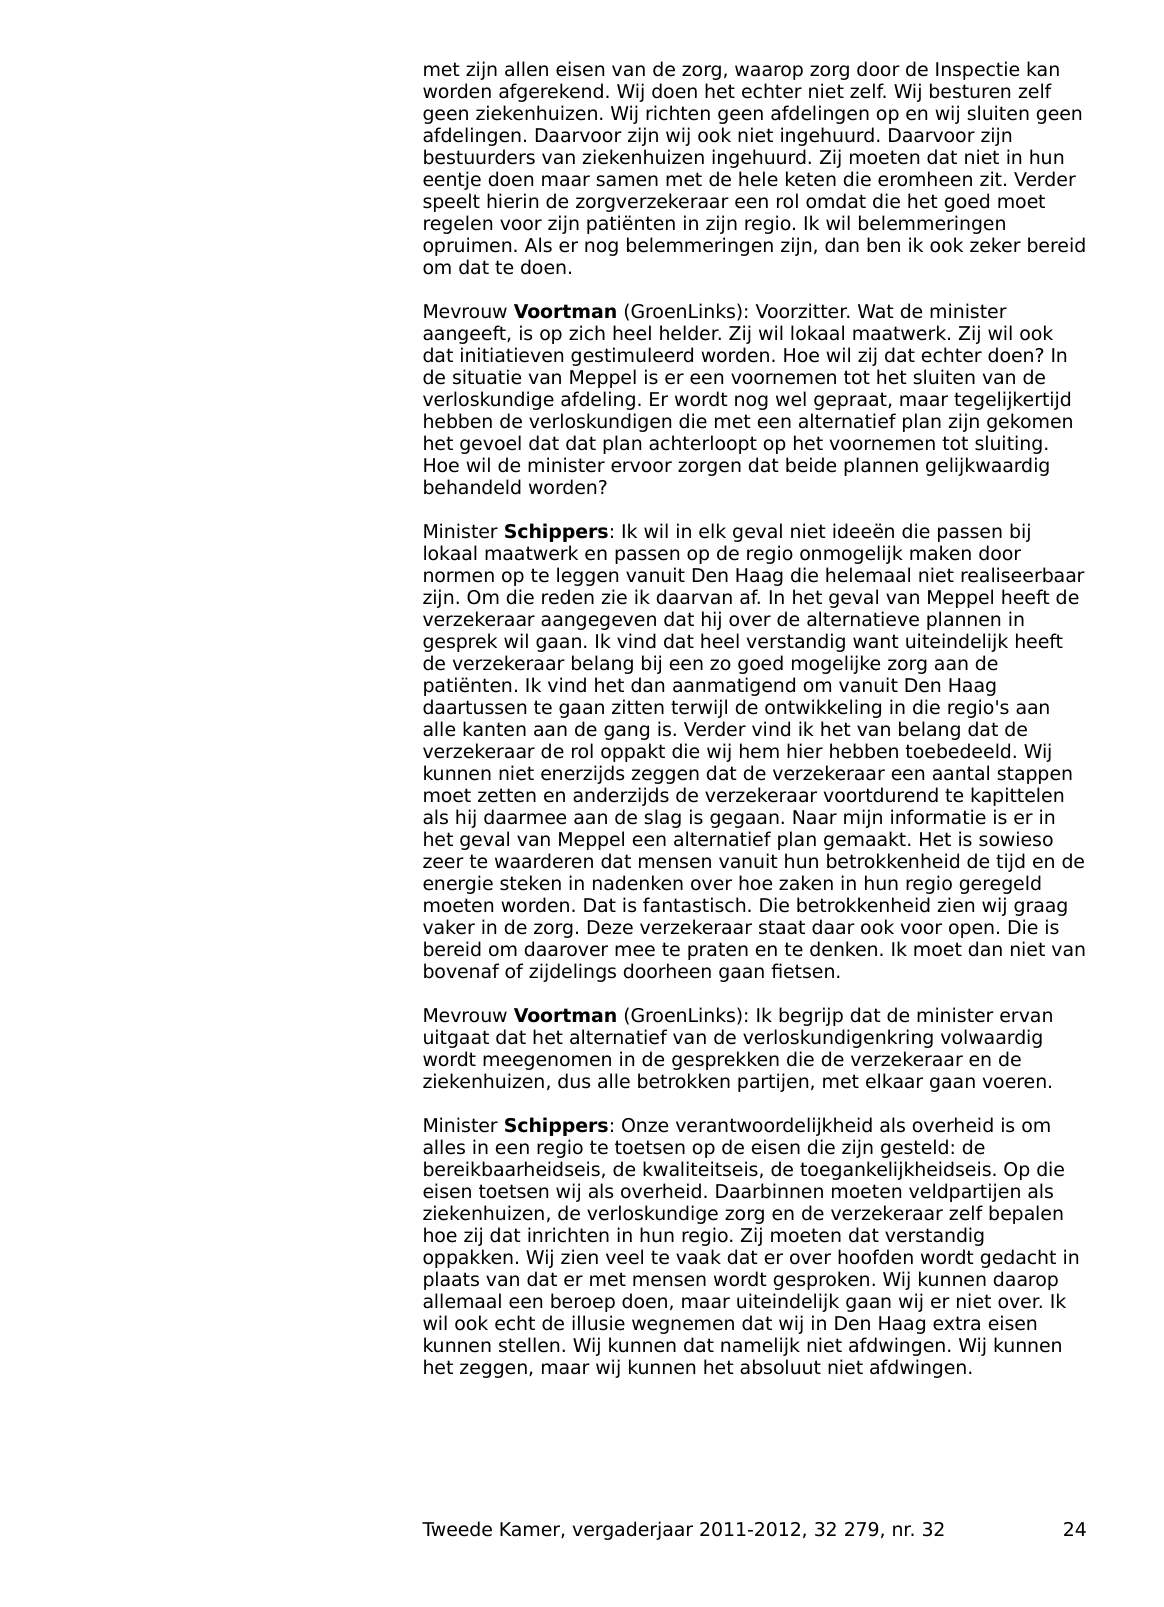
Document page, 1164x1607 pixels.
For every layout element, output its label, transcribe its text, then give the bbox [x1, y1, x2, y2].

text Mevrouw Voortman (GroenLinks): Ik begrijp dat de minister ervan uitgaat dat het alternatief van de verloskundigenkring volwaardig wordt meegenomen in de gesprekken die de verzekeraar en de ziekenhuizen, dus alle betrokken partijen, met elkaar gaan voeren. [422, 1005, 1087, 1093]
text met zijn allen eisen van de zorg, waarop zorg door de Inspectie kan worden afgerekend. Wij doen het echter niet zelf. Wij besturen zelf geen ziekenhuizen. Wij richten geen afdelingen op en wij sluiten geen afdelingen. Daarvoor zijn wij ook niet ingehuurd. Daarvoor zijn bestuurders van ziekenhuizen ingehuurd. Zij moeten dat niet in hun eentje doen maar samen met de hele keten die eromheen zit. Verder speelt hierin de zorgverzekeraar een rol omdat die het goed moet regelen voor zijn patiënten in zijn regio. Ik wil belemmeringen opruimen. Als er nog belemmeringen zijn, dan ben ik ook zeker bereid om dat te doen. [422, 59, 1087, 279]
text Minister Schippers: Ik wil in elk geval niet ideeën die passen bij lokaal maatwerk en passen op de regio onmogelijk maken door normen op te leggen vanuit Den Haag die helemaal niet realiseerbaar zijn. Om die reden zie ik daarvan af. In het geval van Meppel heeft de verzekeraar aangegeven dat hij over de alternatieve plannen in gesprek wil gaan. Ik vind dat heel verstandig want uiteindelijk heeft de verzekeraar belang bij een zo goed mogelijke zorg aan de patiënten. Ik vind het dan aanmatigend om vanuit Den Haag daartussen te gaan zitten terwijl de ontwikkeling in die regio's aan alle kanten aan de gang is. Verder vind ik het van belang dat de verzekeraar de rol oppakt die wij hem hier hebben toebedeeld. Wij kunnen niet enerzijds zeggen dat de verzekeraar een aantal stappen moet zetten en anderzijds de verzekeraar voortdurend te kapittelen als hij daarmee aan de slag is gegaan. Naar mijn informatie is er in het geval van Meppel een alternatief plan gemaakt. Het is sowieso zeer te waarderen dat mensen vanuit hun betrokkenheid de tijd en de energie steken in nadenken over hoe zaken in hun regio geregeld moeten worden. Dat is fantastisch. Die betrokkenheid zien wij graag vaker in de zorg. Deze verzekeraar staat daar ook voor open. Die is bereid om daarover mee te praten en te denken. Ik moet dan niet van bovenaf of zijdelings doorheen gaan fietsen. [422, 521, 1087, 983]
text Mevrouw Voortman (GroenLinks): Voorzitter. Wat de minister aangeeft, is op zich heel helder. Zij wil lokaal maatwerk. Zij wil ook dat initiatieven gestimuleerd worden. Hoe wil zij dat echter doen? In de situatie van Meppel is er een voornemen tot het sluiten van de verloskundige afdeling. Er wordt nog wel gepraat, maar tegelijkertijd hebben de verloskundigen die met een alternatief plan zijn gekomen het gevoel dat dat plan achterloopt op het voornemen tot sluiting. Hoe wil de minister ervoor zorgen dat beide plannen gelijkwaardig behandeld worden? [422, 301, 1087, 499]
text Minister Schippers: Onze verantwoordelijkheid als overheid is om alles in een regio te toetsen op de eisen die zijn gesteld: de bereikbaarheidseis, de kwaliteitseis, de toegankelijkheidseis. Op die eisen toetsen wij als overheid. Daarbinnen moeten veldpartijen als ziekenhuizen, de verloskundige zorg en de verzekeraar zelf bepalen hoe zij dat inrichten in hun regio. Zij moeten dat verstandig oppakken. Wij zien veel te vaak dat er over hoofden wordt gedacht in plaats van dat er met mensen wordt gesproken. Wij kunnen daarop allemaal een beroep doen, maar uiteindelijk gaan wij er niet over. Ik wil ook echt de illusie wegnemen dat wij in Den Haag extra eisen kunnen stellen. Wij kunnen dat namelijk niet afdwingen. Wij kunnen het zeggen, maar wij kunnen het absoluut niet afdwingen. [422, 1115, 1087, 1379]
